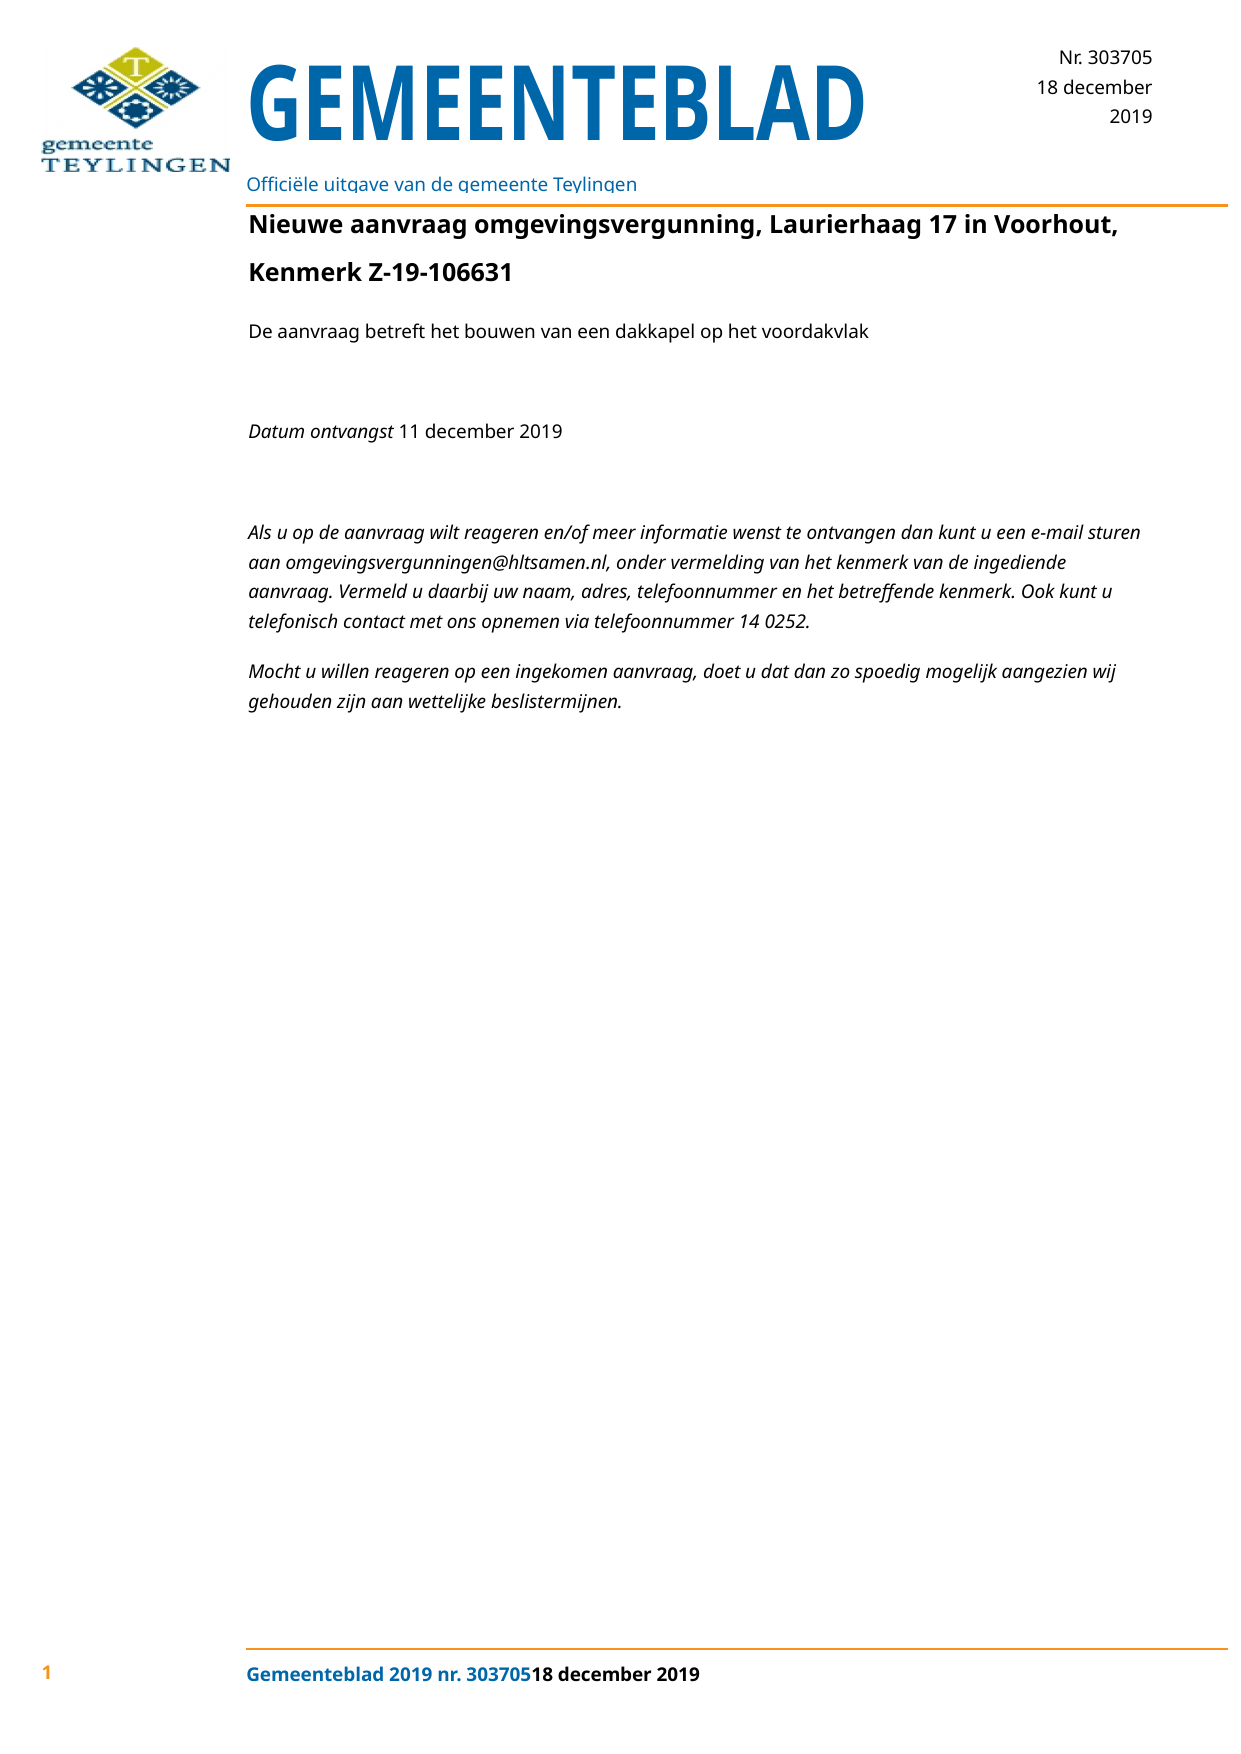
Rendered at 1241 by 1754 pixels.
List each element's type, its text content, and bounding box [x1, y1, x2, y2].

text Als u op de aanvraag wilt reageren en/of meer informatie wenst te ontvangen dan kunt u een e-mail sturen aan omgevingsvergunningen@hltsamen.nl, onder vermelding van het kenmerk van de ingediende aanvraag. Vermeld u daarbij uw naam, adres, telefoonnummer en het betreffende kenmerk. Ook kunt u telefonisch contact met ons opnemen via telefoonnummer 14 0252. [248, 519, 1152, 634]
text Mocht u willen reageren op een ingekomen aanvraag, doet u dat dan zo spoedig mogelijk aangezien wij gehouden zijn aan wettelijke beslistermijnen. [248, 659, 1152, 714]
picture [41, 47, 231, 172]
text De aanvraag betreft het bouwen van een dakkapel op het voordakvlak [248, 318, 1152, 344]
text Datum ontvangst 11 december 2019 [248, 419, 1152, 444]
text Nieuwe aanvraag omgevingsvergunning, Laurierhaag 17 in Voorhout, Kenmerk Z-19-106631 [248, 207, 1152, 288]
